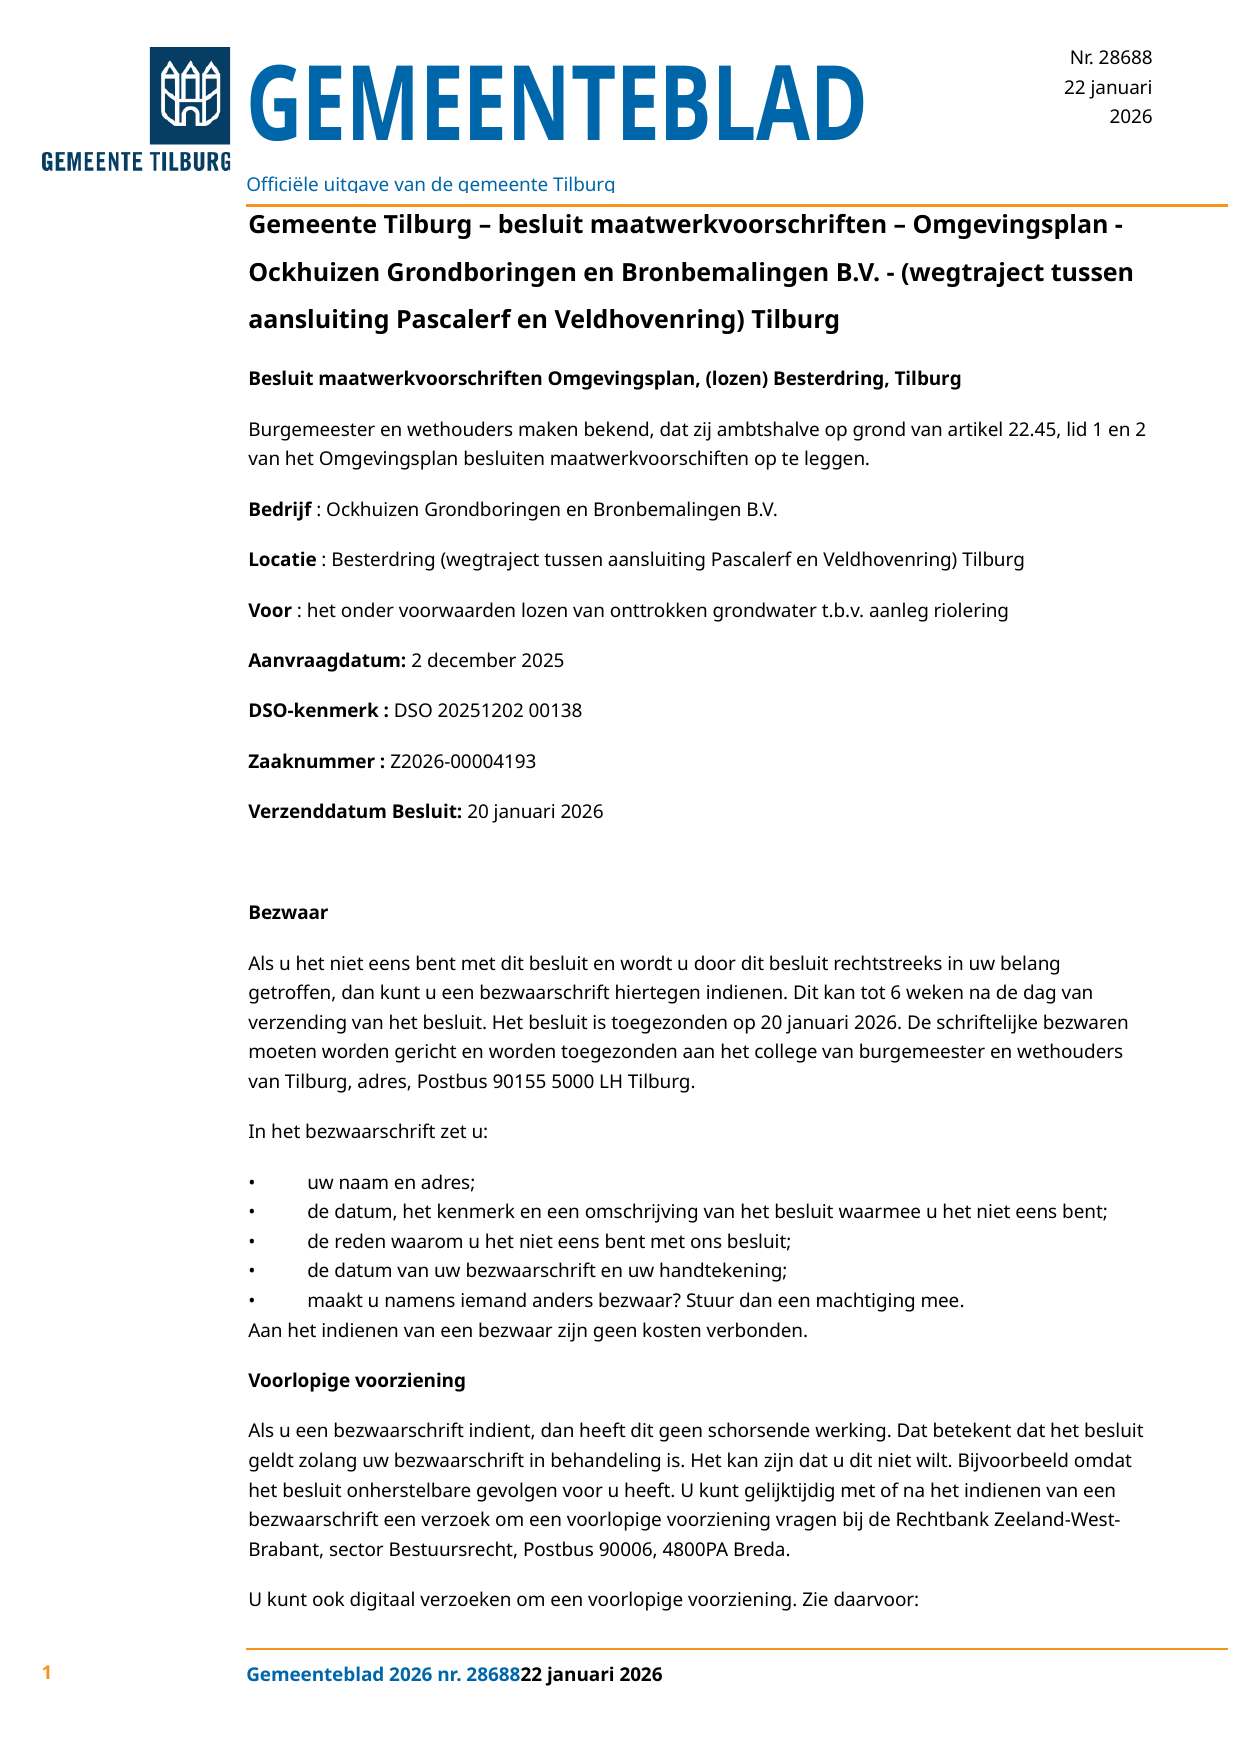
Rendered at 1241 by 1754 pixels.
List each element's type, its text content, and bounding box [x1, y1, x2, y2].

text Voor : het onder voorwaarden lozen van onttrokken grondwater t.b.v. aanleg riolering [248, 597, 1152, 622]
text Gemeente Tilburg – besluit maatwerkvoorschriften – Omgevingsplan - Ockhuizen Grondboringen en Bronbemalingen B.V. - (wegtraject tussen aansluiting Pascalerf en Veldhovenring) Tilburg [248, 207, 1152, 336]
text Aan het indienen van een bezwaar zijn geen kosten verbonden. [248, 1317, 1152, 1342]
text Als u een bezwaarschrift indient, dan heeft dit geen schorsende werking. Dat betekent dat het besluit geldt zolang uw bezwaarschrift in behandeling is. Het kan zijn dat u dit niet wilt. Bijvoorbeeld omdat het besluit onherstelbare gevolgen voor u heeft. U kunt gelijktijdig met of na het indienen van een bezwaarschrift een verzoek om een voorlopige voorziening vragen bij de Rechtbank Zeeland-West-Brabant, sector Bestuursrecht, Postbus 90006, 4800PA Breda. [248, 1418, 1152, 1562]
text Burgemeester en wethouders maken bekend, dat zij ambtshalve op grond van artikel 22.45, lid 1 en 2 van het Omgevingsplan besluiten maatwerkvoorschiften op te leggen. [248, 416, 1152, 471]
text Besluit maatwerkvoorschriften Omgevingsplan, (lozen) Besterdring, Tilburg [248, 366, 1152, 391]
picture [41, 47, 231, 172]
text Bezwaar [248, 899, 1152, 925]
text Locatie : Besterdring (wegtraject tussen aansluiting Pascalerf en Veldhovenring) Tilburg [248, 546, 1152, 572]
text In het bezwaarschrift zet u: [248, 1118, 1152, 1144]
text U kunt ook digitaal verzoeken om een voorlopige voorziening. Zie daarvoor: [248, 1586, 1152, 1612]
list de reden waarom u het niet eens bent met ons besluit; [248, 1228, 1152, 1254]
text Aanvraagdatum: 2 december 2025 [248, 647, 1152, 673]
list maakt u namens iemand anders bezwaar? Stuur dan een machtiging mee. [248, 1287, 1152, 1313]
text Bedrijf : Ockhuizen Grondboringen en Bronbemalingen B.V. [248, 496, 1152, 522]
list uw naam en adres; [248, 1169, 1152, 1194]
text DSO-kenmerk : DSO 20251202 00138 [248, 698, 1152, 723]
text Als u het niet eens bent met dit besluit en wordt u door dit besluit rechtstreeks in uw belang getroffen, dan kunt u een bezwaarschrift hiertegen indienen. Dit kan tot 6 weken na de dag van verzending van het besluit. Het besluit is toegezonden op 20 januari 2026. De schriftelijke bezwaren moeten worden gericht en worden toegezonden aan het college van burgemeester en wethouders van Tilburg, adres, Postbus 90155 5000 LH Tilburg. [248, 950, 1152, 1094]
list de datum van uw bezwaarschrift en uw handtekening; [248, 1258, 1152, 1283]
list de datum, het kenmerk en een omschrijving van het besluit waarmee u het niet eens bent; [248, 1198, 1152, 1224]
text Zaaknummer : Z2026-00004193 [248, 748, 1152, 774]
text Verzenddatum Besluit: 20 januari 2026 [248, 798, 1152, 824]
text Voorlopige voorziening [248, 1367, 1152, 1393]
